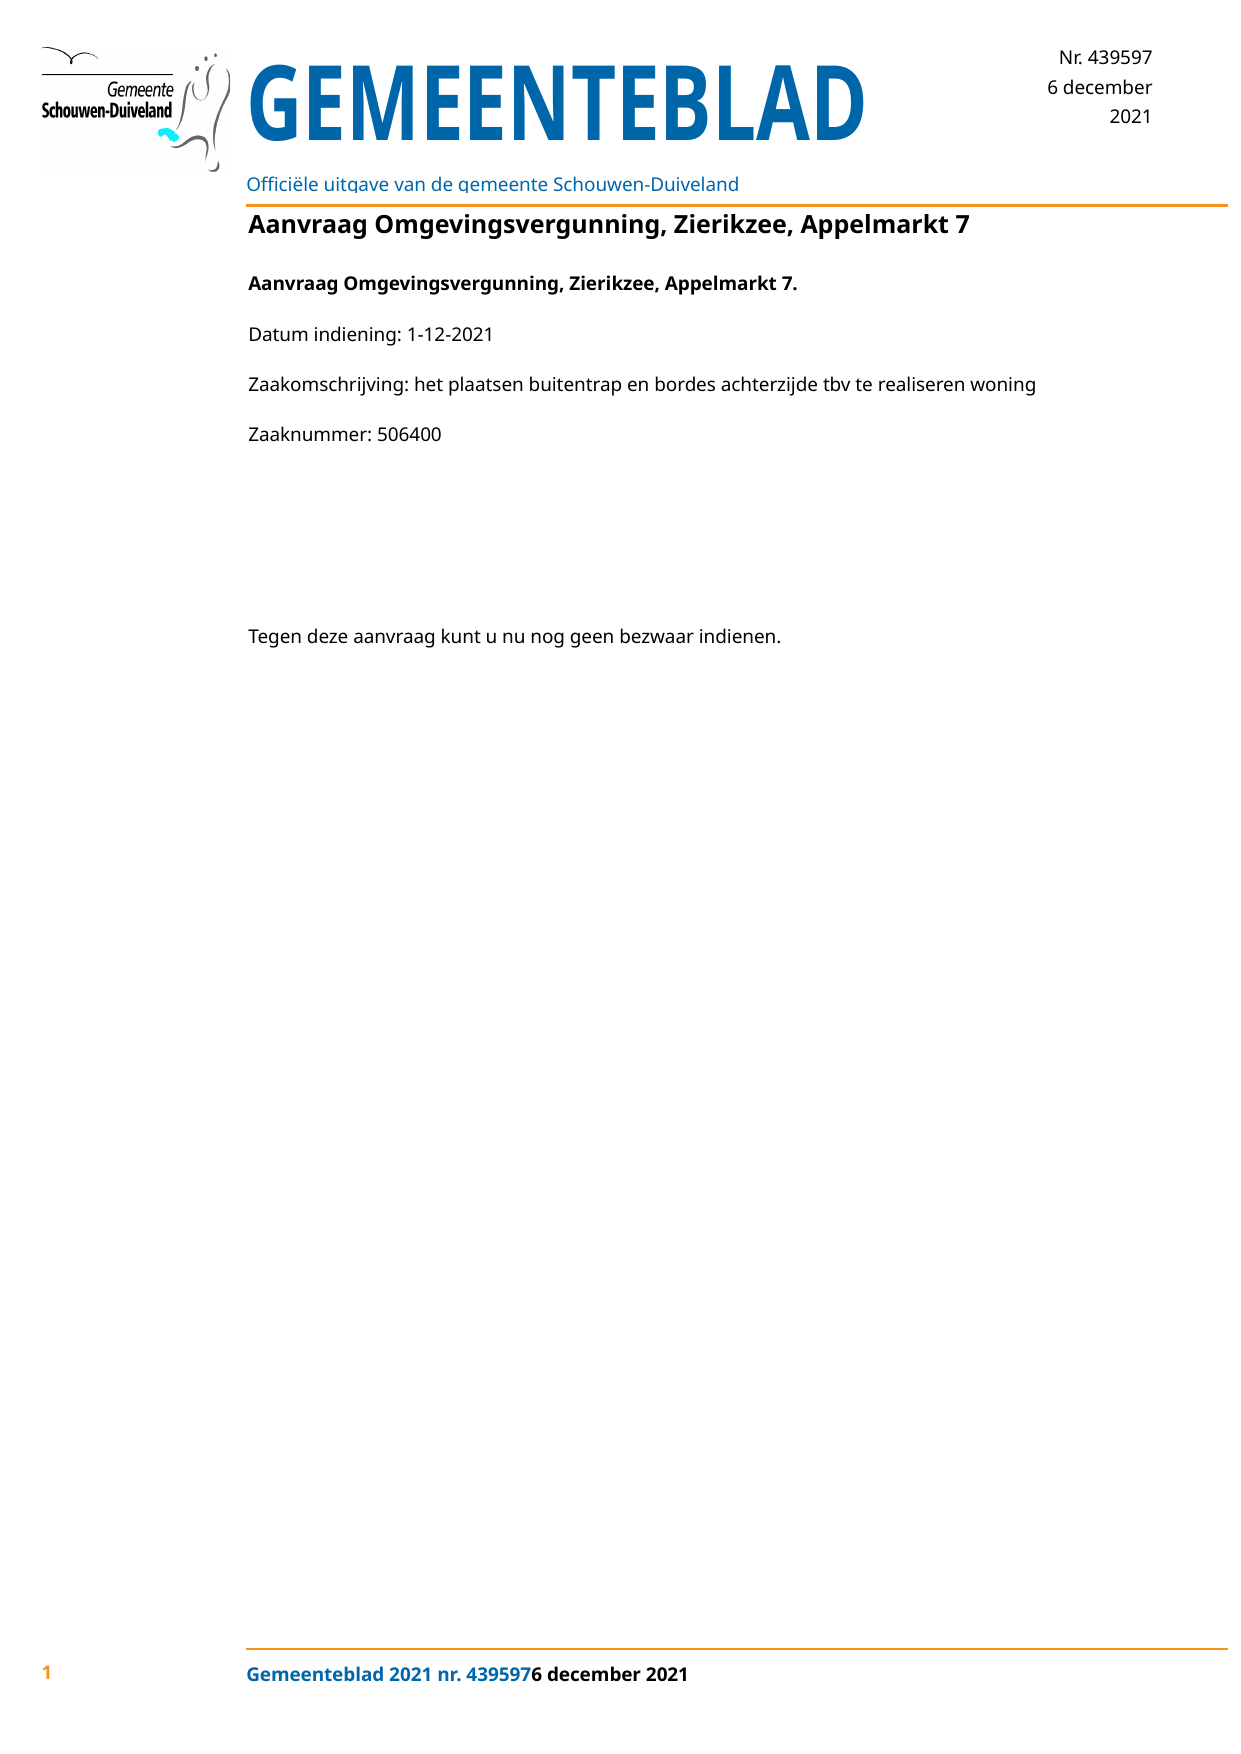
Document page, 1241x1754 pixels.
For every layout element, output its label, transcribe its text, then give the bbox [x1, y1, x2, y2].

picture [41, 47, 231, 172]
text Datum indiening: 1-12-2021 [248, 321, 1152, 346]
text Aanvraag Omgevingsvergunning, Zierikzee, Appelmarkt 7. [248, 270, 1152, 296]
text Aanvraag Omgevingsvergunning, Zierikzee, Appelmarkt 7 [248, 207, 1152, 241]
text Tegen deze aanvraag kunt u nu nog geen bezwaar indienen. [248, 623, 1152, 649]
text Zaaknummer: 506400 [248, 422, 1152, 447]
text Zaakomschrijving: het plaatsen buitentrap en bordes achterzijde tbv te realiseren woning [248, 371, 1152, 397]
